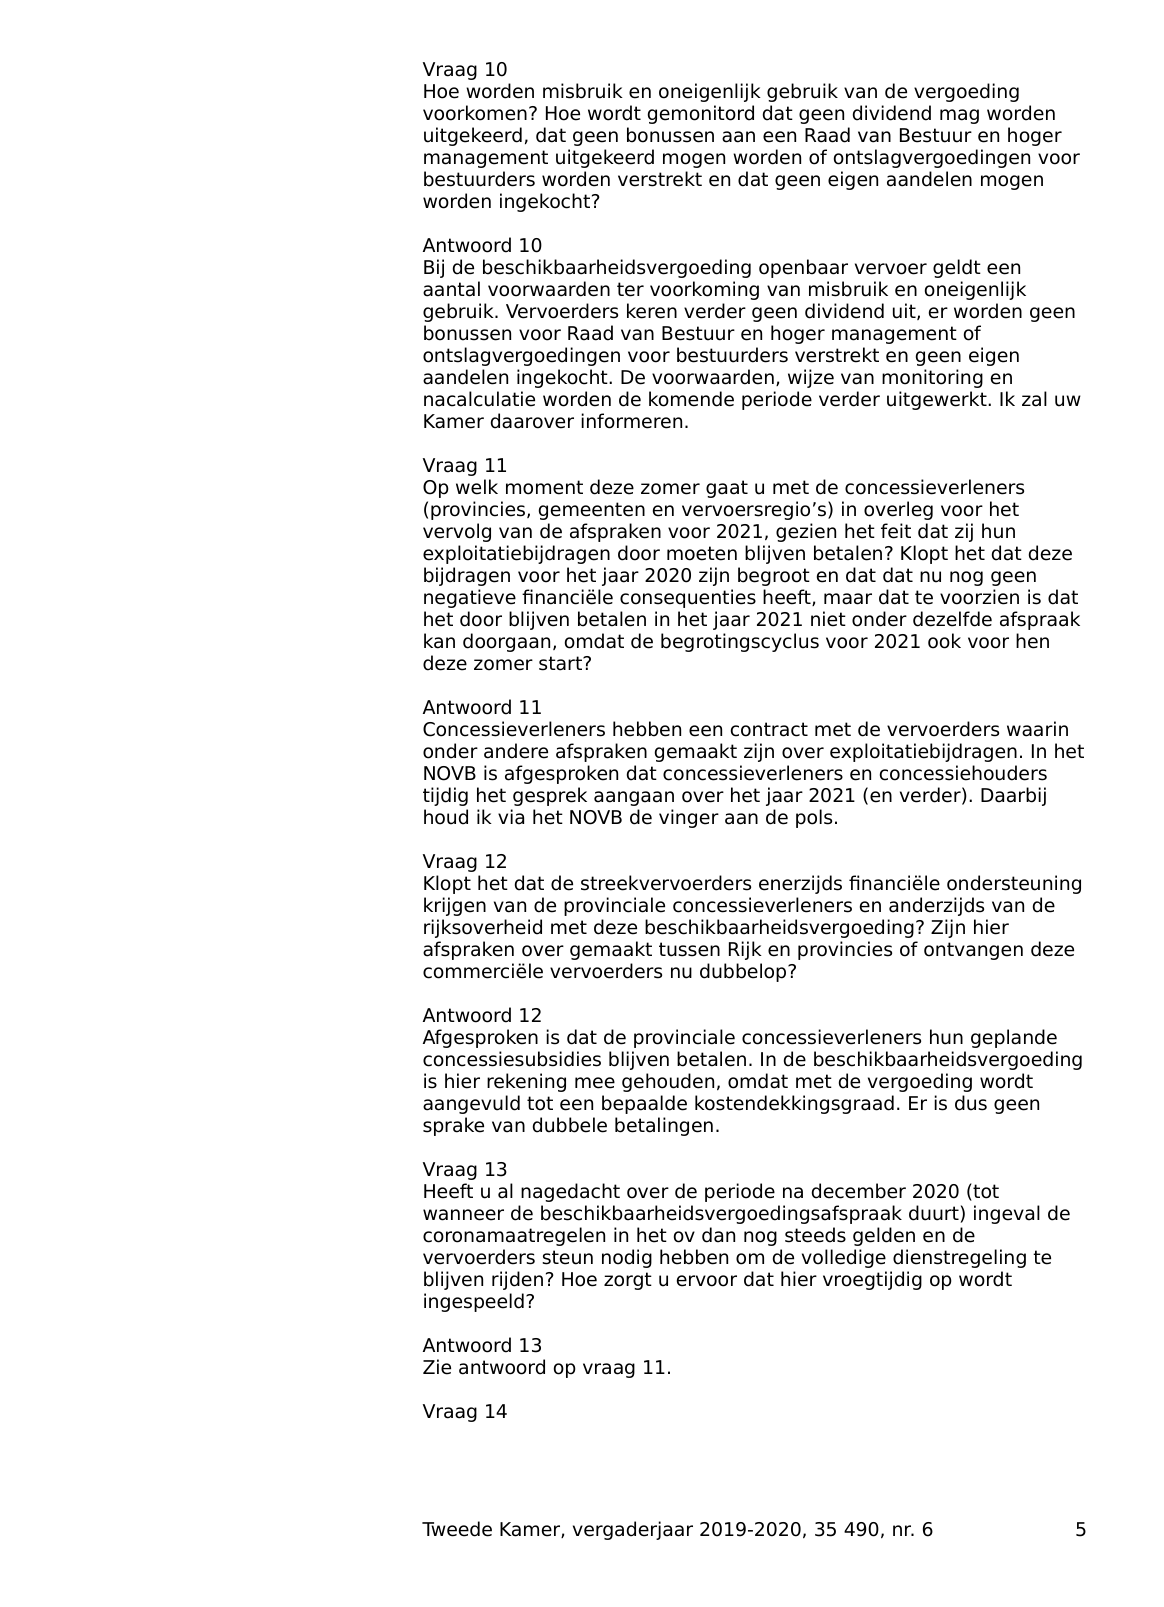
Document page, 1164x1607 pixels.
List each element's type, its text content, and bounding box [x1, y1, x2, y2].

text Vraag 10 [422, 59, 1087, 81]
text Afgesproken is dat de provinciale concessieverleners hun geplande concessiesubsidies blijven betalen. In de beschikbaarheidsvergoeding is hier rekening mee gehouden, omdat met de vergoeding wordt aangevuld tot een bepaalde kostendekkingsgraad. Er is dus geen sprake van dubbele betalingen. [422, 1027, 1087, 1137]
text Bij de beschikbaarheidsvergoeding openbaar vervoer geldt een aantal voorwaarden ter voorkoming van misbruik en oneigenlijk gebruik. Vervoerders keren verder geen dividend uit, er worden geen bonussen voor Raad van Bestuur en hoger management of ontslagvergoedingen voor bestuurders verstrekt en geen eigen aandelen ingekocht. De voorwaarden, wijze van monitoring en nacalculatie worden de komende periode verder uitgewerkt. Ik zal uw Kamer daarover informeren. [422, 257, 1087, 433]
text Vraag 11 [422, 455, 1087, 477]
text Op welk moment deze zomer gaat u met de concessieverleners (provincies, gemeenten en vervoersregio’s) in overleg voor het vervolg van de afspraken voor 2021, gezien het feit dat zij hun exploitatiebijdragen door moeten blijven betalen? Klopt het dat deze bijdragen voor het jaar 2020 zijn begroot en dat dat nu nog geen negatieve financiële consequenties heeft, maar dat te voorzien is dat het door blijven betalen in het jaar 2021 niet onder dezelfde afspraak kan doorgaan, omdat de begrotingscyclus voor 2021 ook voor hen deze zomer start? [422, 477, 1087, 675]
text Vraag 13 [422, 1159, 1087, 1181]
text Antwoord 10 [422, 235, 1087, 257]
text Zie antwoord op vraag 11. [422, 1357, 1087, 1379]
text Antwoord 13 [422, 1335, 1087, 1357]
text Heeft u al nagedacht over de periode na december 2020 (tot wanneer de beschikbaarheidsvergoedingsafspraak duurt) ingeval de coronamaatregelen in het ov dan nog steeds gelden en de vervoerders steun nodig hebben om de volledige dienstregeling te blijven rijden? Hoe zorgt u ervoor dat hier vroegtijdig op wordt ingespeeld? [422, 1181, 1087, 1313]
text Vraag 12 [422, 851, 1087, 873]
text Antwoord 12 [422, 1005, 1087, 1027]
text Klopt het dat de streekvervoerders enerzijds financiële ondersteuning krijgen van de provinciale concessieverleners en anderzijds van de rijksoverheid met deze beschikbaarheidsvergoeding? Zijn hier afspraken over gemaakt tussen Rijk en provincies of ontvangen deze commerciële vervoerders nu dubbelop? [422, 873, 1087, 983]
text Concessieverleners hebben een contract met de vervoerders waarin onder andere afspraken gemaakt zijn over exploitatiebijdragen. In het NOVB is afgesproken dat concessieverleners en concessiehouders tijdig het gesprek aangaan over het jaar 2021 (en verder). Daarbij houd ik via het NOVB de vinger aan de pols. [422, 719, 1087, 829]
text Hoe worden misbruik en oneigenlijk gebruik van de vergoeding voorkomen? Hoe wordt gemonitord dat geen dividend mag worden uitgekeerd, dat geen bonussen aan een Raad van Bestuur en hoger management uitgekeerd mogen worden of ontslagvergoedingen voor bestuurders worden verstrekt en dat geen eigen aandelen mogen worden ingekocht? [422, 81, 1087, 213]
text Vraag 14 [422, 1401, 1087, 1423]
text Antwoord 11 [422, 697, 1087, 719]
